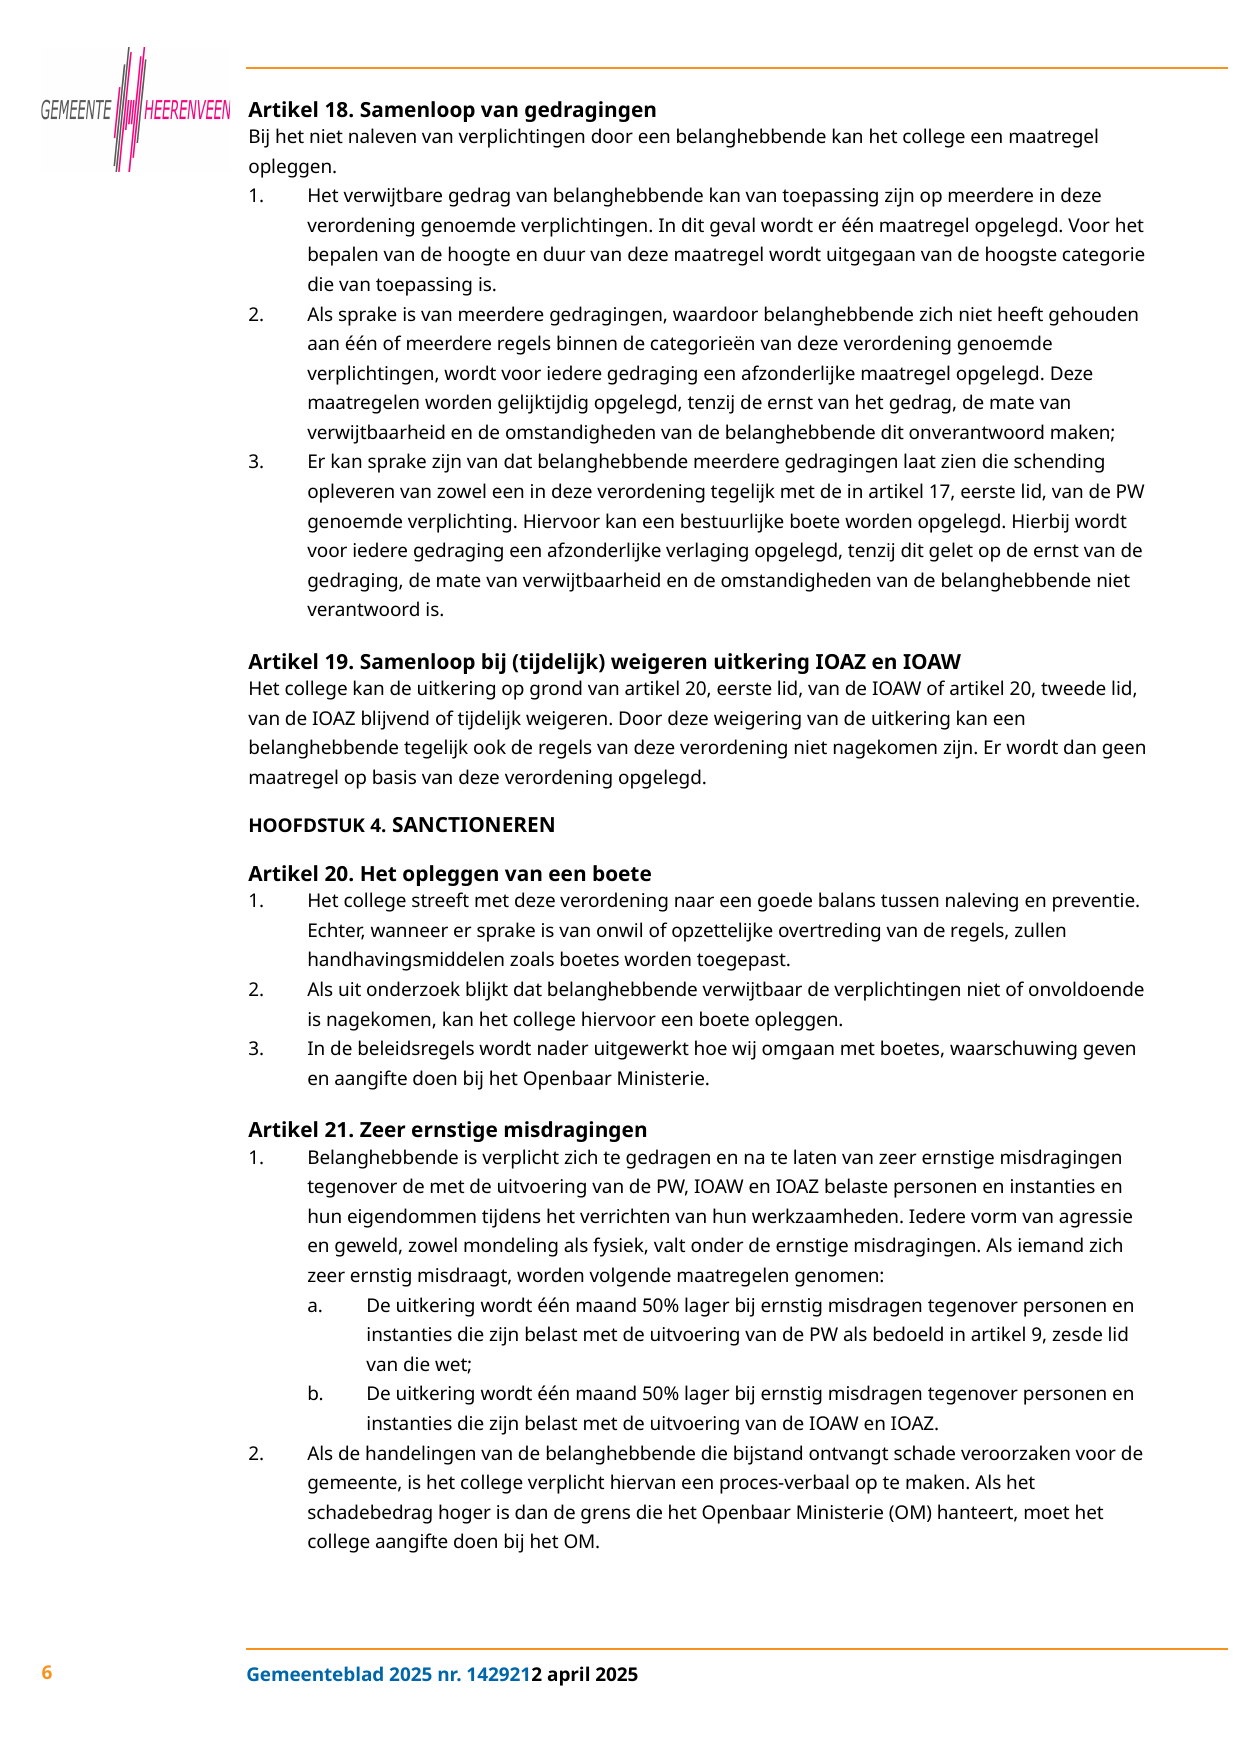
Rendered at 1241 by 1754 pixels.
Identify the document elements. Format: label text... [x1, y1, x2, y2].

text Artikel 20. Het opleggen van een boete [248, 859, 1152, 887]
list Als sprake is van meerdere gedragingen, waardoor belanghebbende zich niet heeft gehouden aan één of meerdere regels binnen de categorieën van deze verordening genoemde verplichtingen, wordt voor iedere gedraging een afzonderlijke maatregel opgelegd. Deze maatregelen worden gelijktijdig opgelegd, tenzij de ernst van het gedrag, de mate van verwijtbaarheid en de omstandigheden van de belanghebbende dit onverantwoord maken; [248, 301, 1152, 445]
text Bij het niet naleven van verplichtingen door een belanghebbende kan het college een maatregel opleggen. [248, 123, 1152, 178]
list Er kan sprake zijn van dat belanghebbende meerdere gedragingen laat zien die schending opleveren van zowel een in deze verordening tegelijk met de in artikel 17, eerste lid, van de PW genoemde verplichting. Hiervoor kan een bestuurlijke boete worden opgelegd. Hierbij wordt voor iedere gedraging een afzonderlijke verlaging opgelegd, tenzij dit gelet op de ernst van de gedraging, de mate van verwijtbaarheid en de omstandigheden van de belanghebbende niet verantwoord is. [248, 449, 1152, 622]
list Als uit onderzoek blijkt dat belanghebbende verwijtbaar de verplichtingen niet of onvoldoende is nagekomen, kan het college hiervoor een boete opleggen. [248, 976, 1152, 1032]
text HOOFDSTUK 4. SANCTIONEREN [248, 810, 1152, 838]
list De uitkering wordt één maand 50% lager bij ernstig misdragen tegenover personen en instanties die zijn belast met de uitvoering van de PW als bedoeld in artikel 9, zesde lid van die wet; [307, 1292, 1152, 1377]
list Het verwijtbare gedrag van belanghebbende kan van toepassing zijn op meerdere in deze verordening genoemde verplichtingen. In dit geval wordt er één maatregel opgelegd. Voor het bepalen van de hoogte en duur van deze maatregel wordt uitgegaan van de hoogste categorie die van toepassing is. [248, 182, 1152, 297]
text Het college kan de uitkering op grond van artikel 20, eerste lid, van de IOAW of artikel 20, tweede lid, van de IOAZ blijvend of tijdelijk weigeren. Door deze weigering van de uitkering kan een belanghebbende tegelijk ook de regels van deze verordening niet nagekomen zijn. Er wordt dan geen maatregel op basis van deze verordening opgelegd. [248, 675, 1152, 790]
list Als de handelingen van de belanghebbende die bijstand ontvangt schade veroorzaken voor de gemeente, is het college verplicht hiervan een proces-verbaal op te maken. Als het schadebedrag hoger is dan de grens die het Openbaar Ministerie (OM) hanteert, moet het college aangifte doen bij het OM. [248, 1440, 1152, 1554]
list De uitkering wordt één maand 50% lager bij ernstig misdragen tegenover personen en instanties die zijn belast met de uitvoering van de IOAW en IOAZ. [307, 1381, 1152, 1436]
picture [41, 47, 231, 172]
text Artikel 21. Zeer ernstige misdragingen [248, 1115, 1152, 1144]
text Artikel 19. Samenloop bij (tijdelijk) weigeren uitkering IOAZ en IOAW [248, 647, 1152, 675]
text Artikel 18. Samenloop van gedragingen [248, 95, 1152, 123]
list Het college streeft met deze verordening naar een goede balans tussen naleving en preventie. Echter, wanneer er sprake is van onwil of opzettelijke overtreding van de regels, zullen handhavingsmiddelen zoals boetes worden toegepast. [248, 887, 1152, 972]
list Belanghebbende is verplicht zich te gedragen en na te laten van zeer ernstige misdragingen tegenover de met de uitvoering van de PW, IOAW en IOAZ belaste personen en instanties en hun eigendommen tijdens het verrichten van hun werkzaamheden. Iedere vorm van agressie en geweld, zowel mondeling als fysiek, valt onder de ernstige misdragingen. Als iemand zich zeer ernstig misdraagt, worden volgende maatregelen genomen: [248, 1144, 1152, 1288]
list In de beleidsregels wordt nader uitgewerkt hoe wij omgaan met boetes, waarschuwing geven en aangifte doen bij het Openbaar Ministerie. [248, 1035, 1152, 1091]
